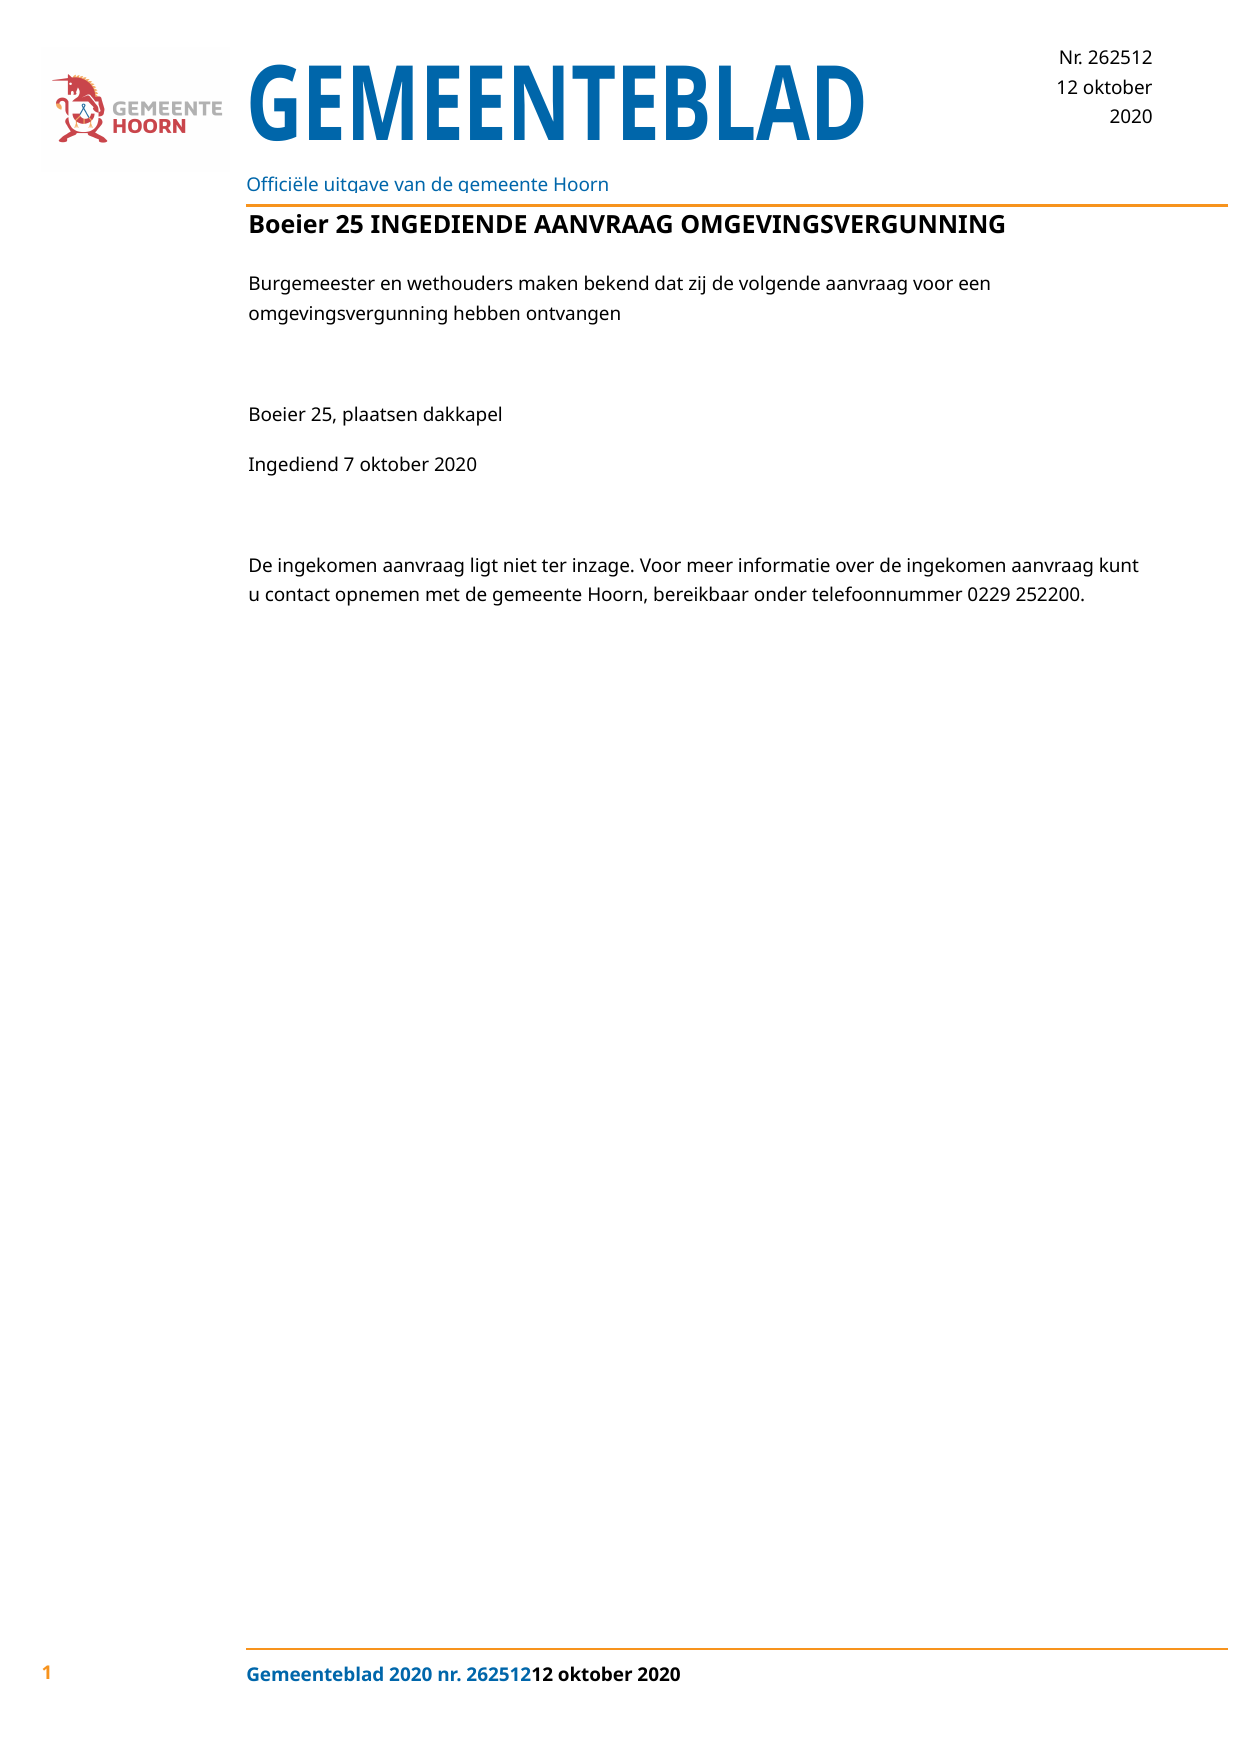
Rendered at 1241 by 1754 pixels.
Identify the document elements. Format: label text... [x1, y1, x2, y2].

text Boeier 25, plaatsen dakkapel [248, 401, 1152, 426]
text De ingekomen aanvraag ligt niet ter inzage. Voor meer informatie over de ingekomen aanvraag kunt u contact opnemen met de gemeente Hoorn, bereikbaar onder telefoonnummer 0229 252200. [248, 552, 1152, 607]
text Burgemeester en wethouders maken bekend dat zij de volgende aanvraag voor een omgevingsvergunning hebben ontvangen [248, 270, 1152, 326]
text Boeier 25 INGEDIENDE AANVRAAG OMGEVINGSVERGUNNING [248, 207, 1152, 241]
picture [41, 47, 231, 172]
text Ingediend 7 oktober 2020 [248, 451, 1152, 477]
